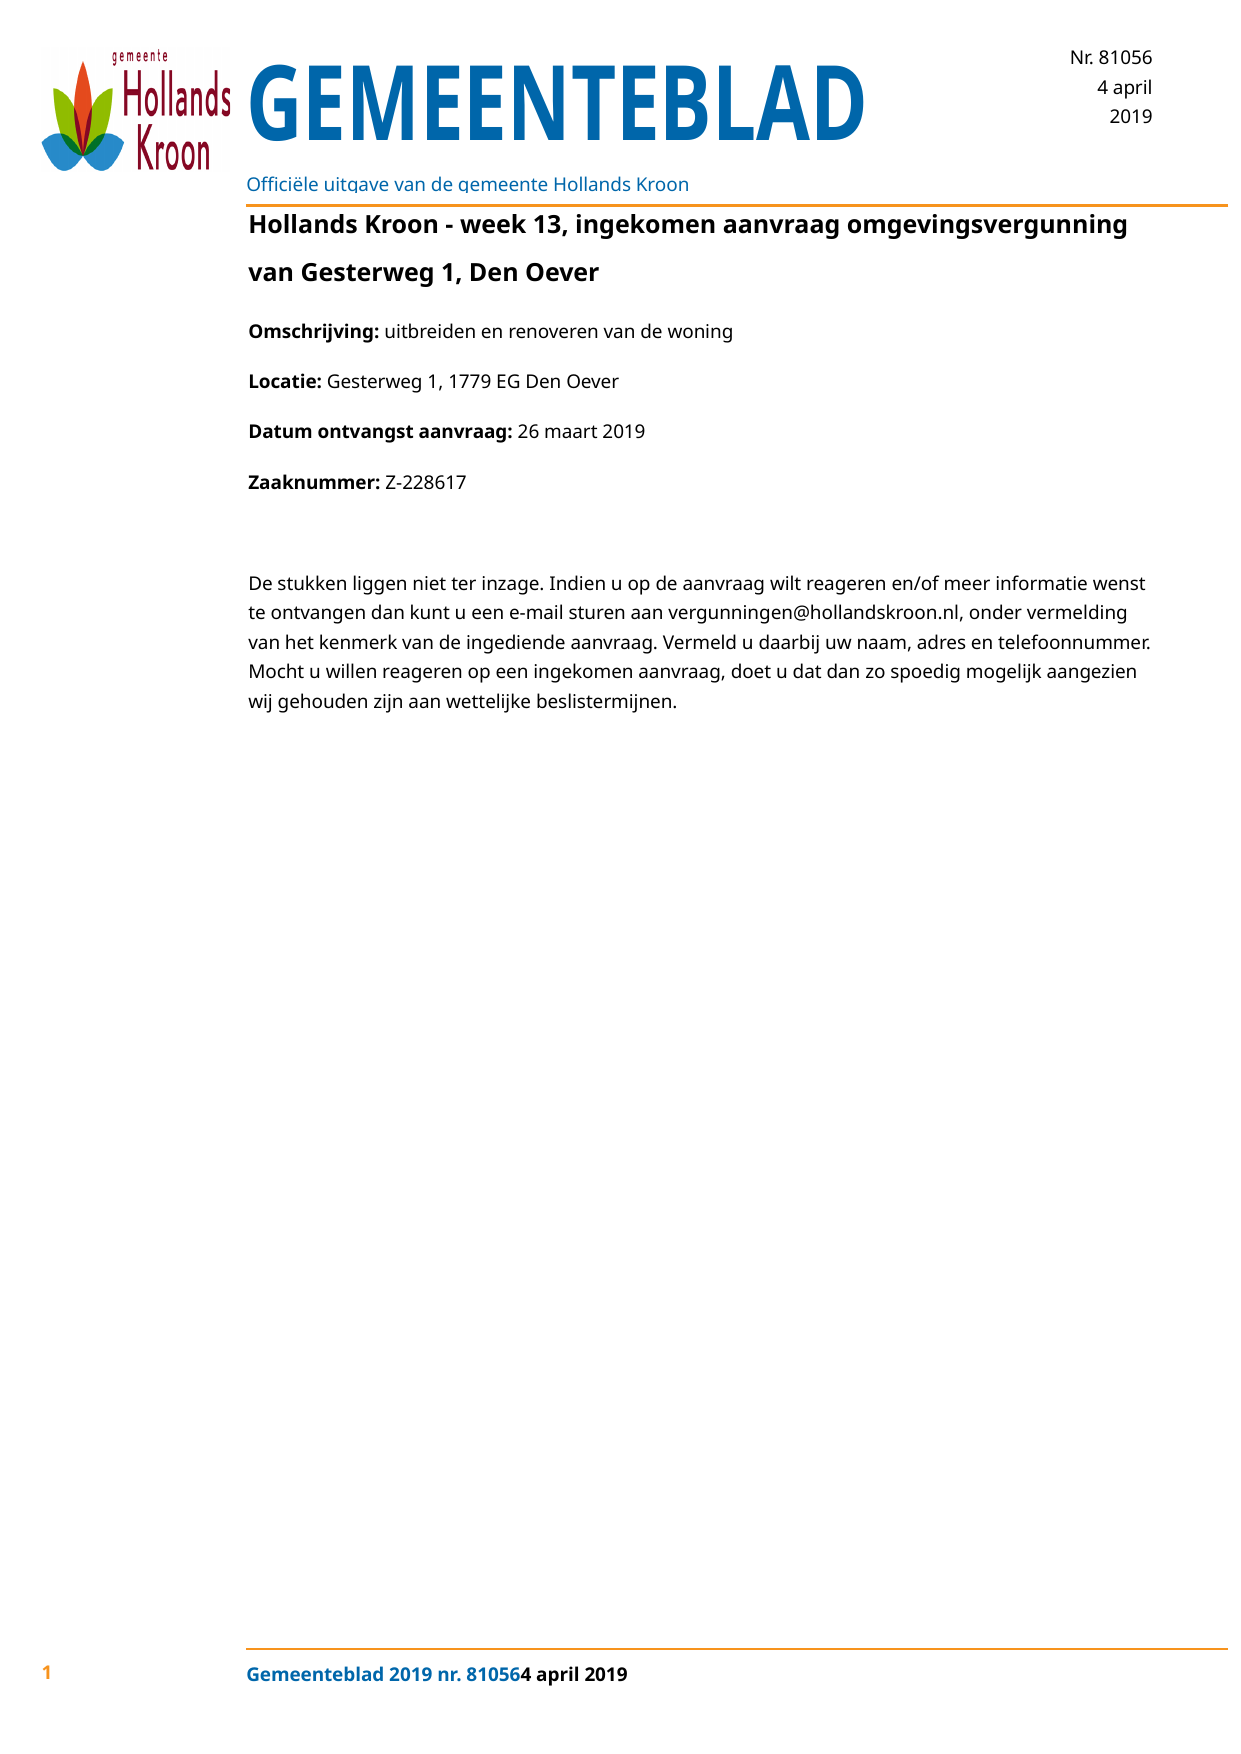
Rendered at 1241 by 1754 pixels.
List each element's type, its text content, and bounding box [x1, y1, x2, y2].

text De stukken liggen niet ter inzage. Indien u op de aanvraag wilt reageren en/of meer informatie wenst te ontvangen dan kunt u een e-mail sturen aan vergunningen@hollandskroon.nl, onder vermelding van het kenmerk van de ingediende aanvraag. Vermeld u daarbij uw naam, adres en telefoonnummer. Mocht u willen reageren op een ingekomen aanvraag, doet u dat dan zo spoedig mogelijk aangezien wij gehouden zijn aan wettelijke beslistermijnen. [248, 570, 1152, 714]
text Locatie: Gesterweg 1, 1779 EG Den Oever [248, 368, 1152, 394]
text Hollands Kroon - week 13, ingekomen aanvraag omgevingsvergunning van Gesterweg 1, Den Oever [248, 207, 1152, 288]
picture [41, 47, 231, 172]
text Datum ontvangst aanvraag: 26 maart 2019 [248, 419, 1152, 444]
text Zaaknummer: Z-228617 [248, 469, 1152, 495]
text Omschrijving: uitbreiden en renoveren van de woning [248, 318, 1152, 344]
